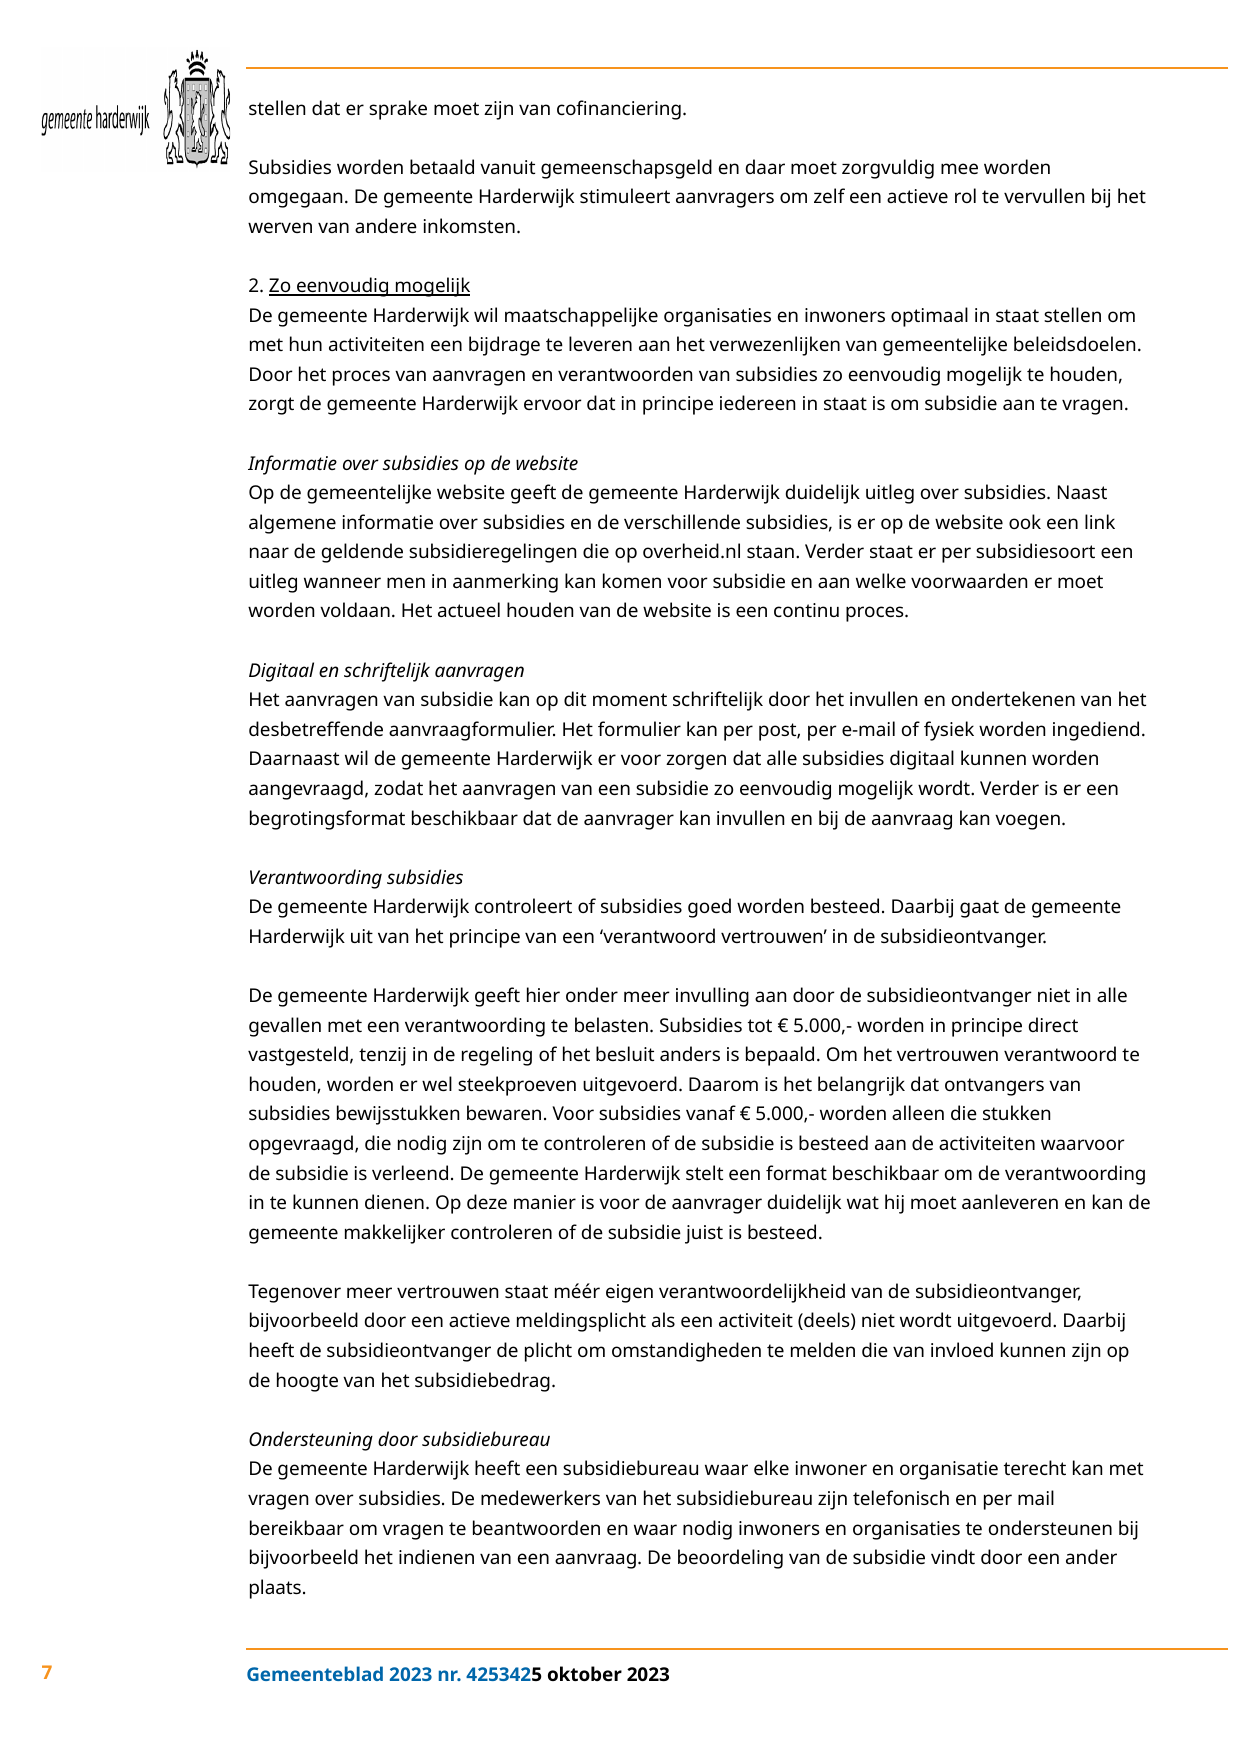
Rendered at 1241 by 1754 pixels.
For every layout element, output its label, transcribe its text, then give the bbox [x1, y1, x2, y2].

text stellen dat er sprake moet zijn van cofinanciering. [248, 95, 1152, 121]
text De gemeente Harderwijk geeft hier onder meer invulling aan door de subsidieontvanger niet in alle gevallen met een verantwoording te belasten. Subsidies tot € 5.000,- worden in principe direct vastgesteld, tenzij in de regeling of het besluit anders is bepaald. Om het vertrouwen verantwoord te houden, worden er wel steekproeven uitgevoerd. Daarom is het belangrijk dat ontvangers van subsidies bewijsstukken bewaren. Voor subsidies vanaf € 5.000,- worden alleen die stukken opgevraagd, die nodig zijn om te controleren of de subsidie is besteed aan de activiteiten waarvoor de subsidie is verleend. De gemeente Harderwijk stelt een format beschikbaar om de verantwoording in te kunnen dienen. Op deze manier is voor de aanvrager duidelijk wat hij moet aanleveren en kan de gemeente makkelijker controleren of de subsidie juist is besteed. [248, 982, 1152, 1245]
text Op de gemeentelijke website geeft de gemeente Harderwijk duidelijk uitleg over subsidies. Naast algemene informatie over subsidies en de verschillende subsidies, is er op de website ook een link naar de geldende subsidieregelingen die op overheid.nl staan. Verder staat er per subsidiesoort een uitleg wanneer men in aanmerking kan komen voor subsidie en aan welke voorwaarden er moet worden voldaan. Het actueel houden van de website is een continu proces. [248, 479, 1152, 623]
text Digitaal en schriftelijk aanvragen [248, 657, 1152, 683]
text 2. Zo eenvoudig mogelijk [248, 272, 1152, 298]
text Verantwoording subsidies [248, 864, 1152, 890]
picture [41, 47, 231, 172]
text De gemeente Harderwijk controleert of subsidies goed worden besteed. Daarbij gaat de gemeente Harderwijk uit van het principe van een ‘verantwoord vertrouwen’ in de subsidieontvanger. [248, 893, 1152, 949]
text De gemeente Harderwijk wil maatschappelijke organisaties en inwoners optimaal in staat stellen om met hun activiteiten een bijdrage te leveren aan het verwezenlijken van gemeentelijke beleidsdoelen. Door het proces van aanvragen en verantwoorden van subsidies zo eenvoudig mogelijk te houden, zorgt de gemeente Harderwijk ervoor dat in principe iedereen in staat is om subsidie aan te vragen. [248, 302, 1152, 416]
text Het aanvragen van subsidie kan op dit moment schriftelijk door het invullen en ondertekenen van het desbetreffende aanvraagformulier. Het formulier kan per post, per e-mail of fysiek worden ingediend. Daarnaast wil de gemeente Harderwijk er voor zorgen dat alle subsidies digitaal kunnen worden aangevraagd, zodat het aanvragen van een subsidie zo eenvoudig mogelijk wordt. Verder is er een begrotingsformat beschikbaar dat de aanvrager kan invullen en bij de aanvraag kan voegen. [248, 686, 1152, 831]
text Ondersteuning door subsidiebureau [248, 1426, 1152, 1452]
text Informatie over subsidies op de website [248, 450, 1152, 476]
text Subsidies worden betaald vanuit gemeenschapsgeld en daar moet zorgvuldig mee worden omgegaan. De gemeente Harderwijk stimuleert aanvragers om zelf een actieve rol te vervullen bij het werven van andere inkomsten. [248, 154, 1152, 239]
text Tegenover meer vertrouwen staat méér eigen verantwoordelijkheid van de subsidieontvanger, bijvoorbeeld door een actieve meldingsplicht als een activiteit (deels) niet wordt uitgevoerd. Daarbij heeft de subsidieontvanger de plicht om omstandigheden te melden die van invloed kunnen zijn op de hoogte van het subsidiebedrag. [248, 1278, 1152, 1393]
text De gemeente Harderwijk heeft een subsidiebureau waar elke inwoner en organisatie terecht kan met vragen over subsidies. De medewerkers van het subsidiebureau zijn telefonisch en per mail bereikbaar om vragen te beantwoorden en waar nodig inwoners en organisaties te ondersteunen bij bijvoorbeeld het indienen van een aanvraag. De beoordeling van de subsidie vindt door een ander plaats. [248, 1456, 1152, 1600]
